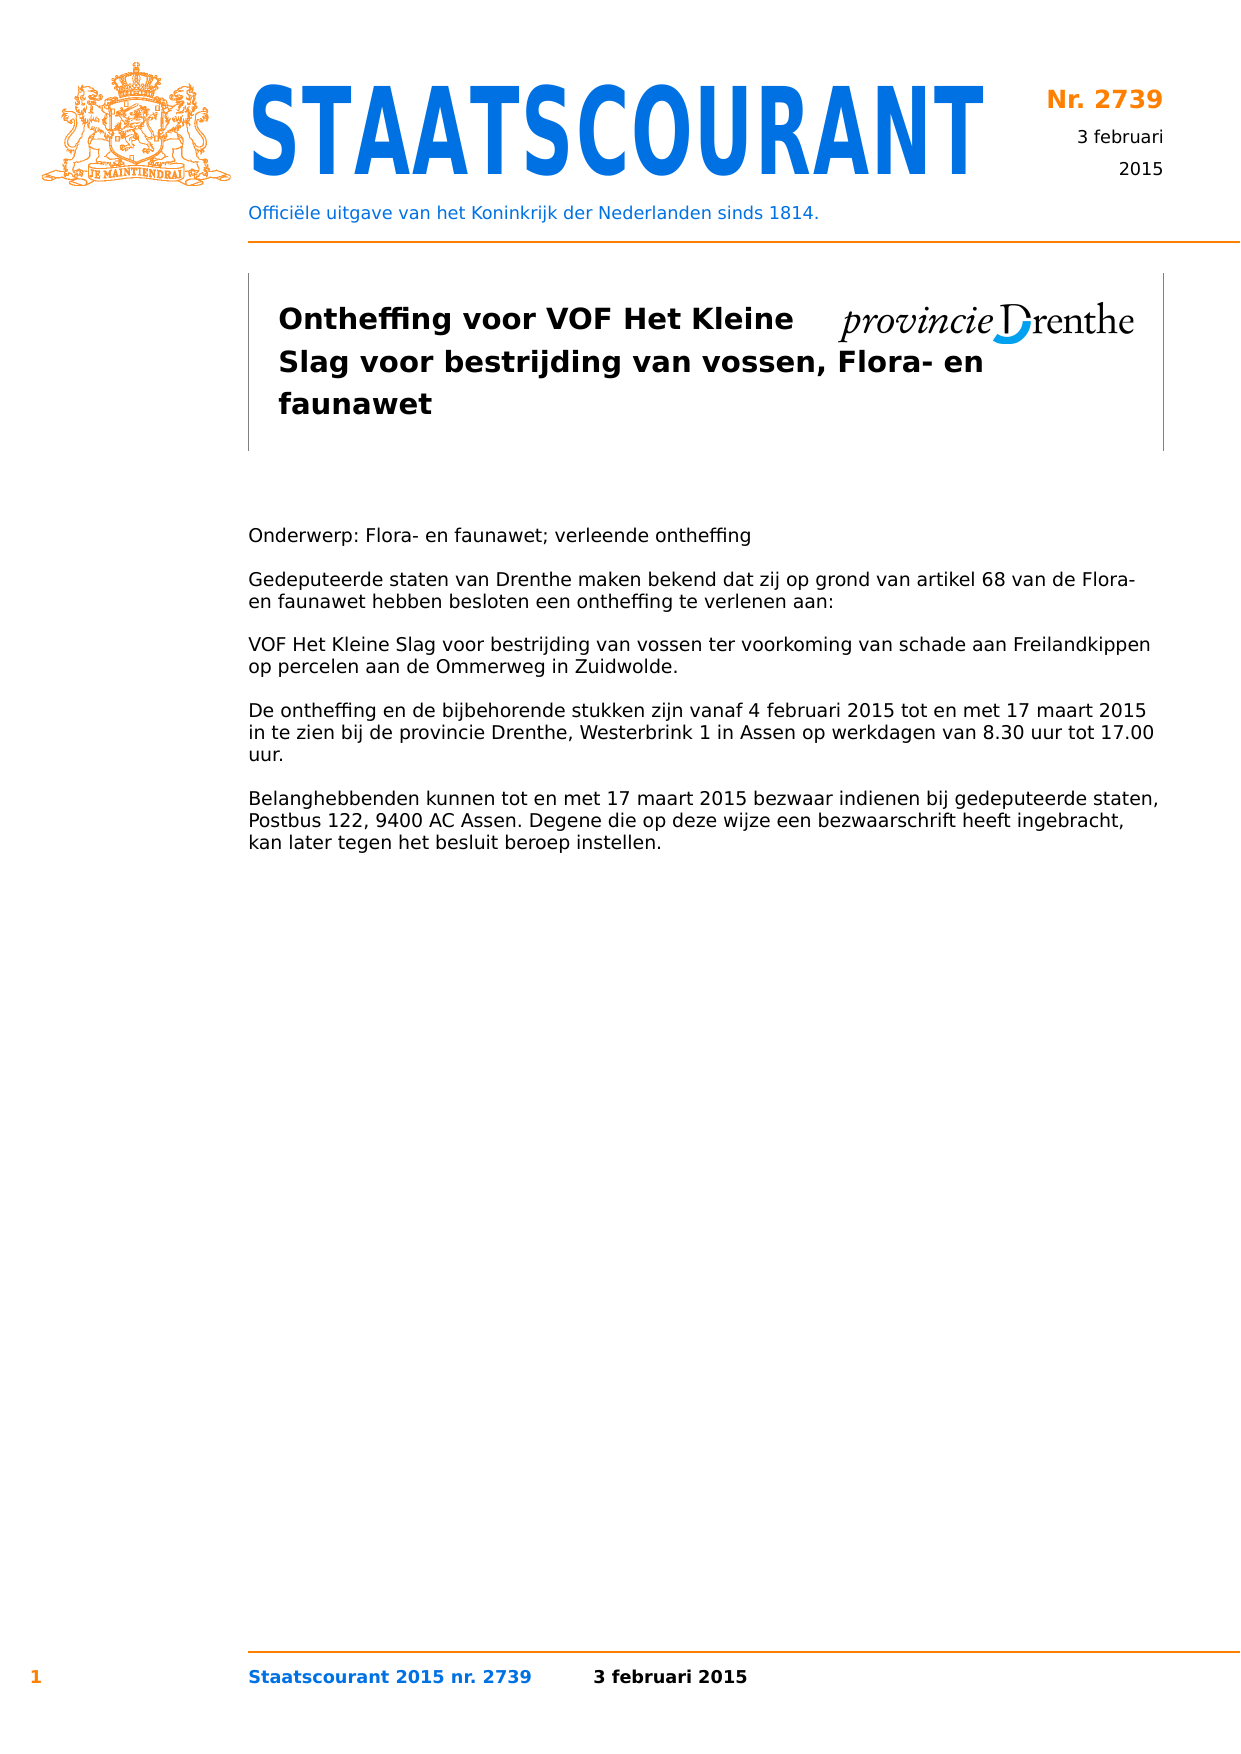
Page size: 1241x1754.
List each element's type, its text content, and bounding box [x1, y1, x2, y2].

picture [41, 62, 231, 186]
picture [838, 302, 1134, 344]
subtitle Ontheffing voor VOF Het Kleine Slag voor bestrijding van vossen, Flora- en faunawet [249, 273, 1163, 451]
table_cell Officiële uitgave van het Koninkrijk der Nederlanden sinds 1814. [248, 203, 1240, 241]
table_cell 2015 [998, 153, 1240, 203]
table_header [25, 62, 248, 241]
table_header STAATSCOURANT [248, 62, 998, 203]
table_header Nr. 2739 [998, 62, 1240, 121]
text Gedeputeerde staten van Drenthe maken bekend dat zij op grond van artikel 68 van de Flora- en faunawet hebben besloten een ontheffing te verlenen aan: [248, 568, 1163, 612]
text De ontheffing en de bijbehorende stukken zijn vanaf 4 februari 2015 tot en met 17 maart 2015 in te zien bij de provincie Drenthe, Westerbrink 1 in Assen op werkdagen van 8.30 uur tot 17.00 uur. [248, 700, 1163, 766]
text VOF Het Kleine Slag voor bestrijding van vossen ter voorkoming van schade aan Freilandkippen op percelen aan de Ommerweg in Zuidwolde. [248, 634, 1163, 678]
table_cell 3 februari [998, 121, 1240, 153]
text Belanghebbenden kunnen tot en met 17 maart 2015 bezwaar indienen bij gedeputeerde staten, Postbus 122, 9400 AC Assen. Degene die op deze wijze een bezwaarschrift heeft ingebracht, kan later tegen het besluit beroep instellen. [248, 788, 1163, 854]
text Onderwerp: Flora- en faunawet; verleende ontheffing [248, 525, 1163, 547]
